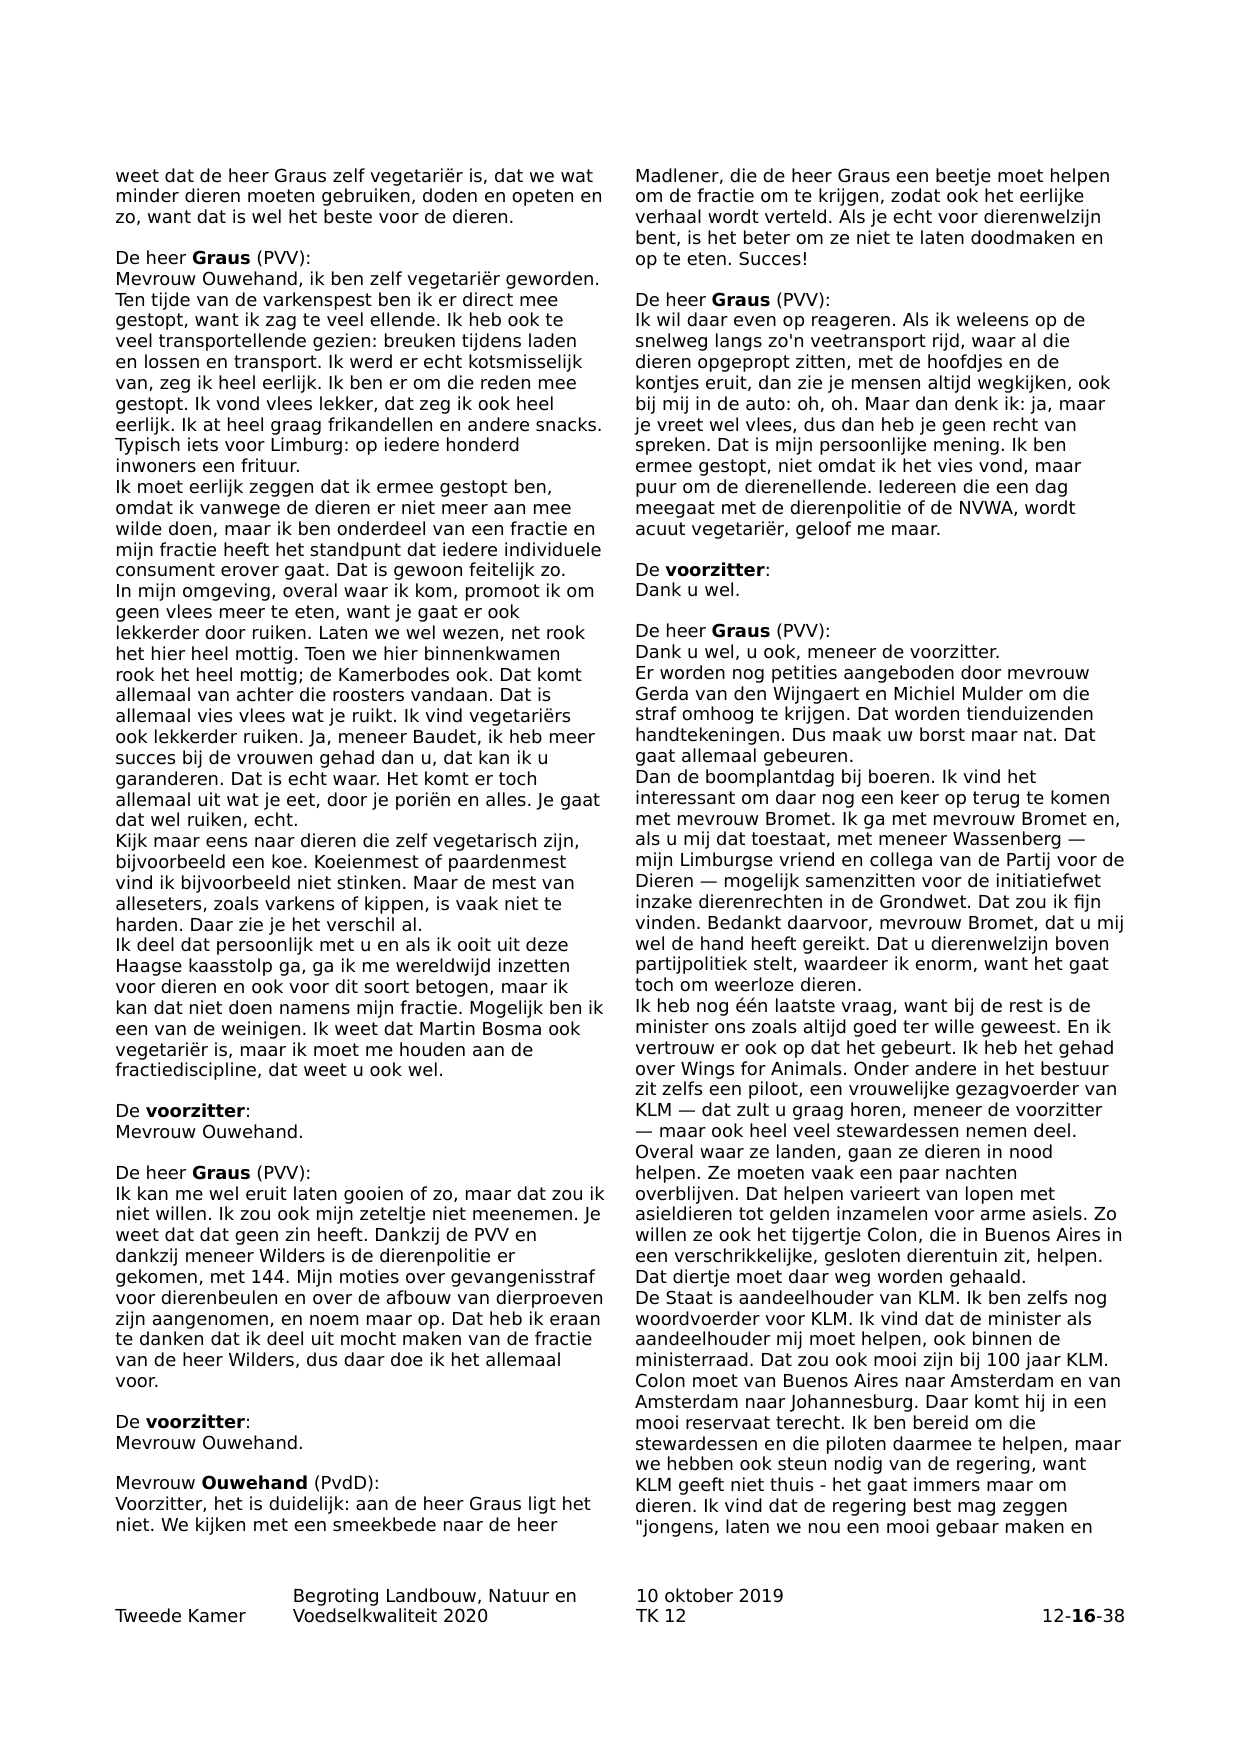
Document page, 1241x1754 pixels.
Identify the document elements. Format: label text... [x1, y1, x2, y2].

text Dank u wel, u ook, meneer de voorzitter. [635, 642, 1125, 662]
text Mevrouw Ouwehand. [115, 1122, 605, 1143]
text De heer Graus (PVV): [635, 289, 1125, 310]
text De heer Graus (PVV): [635, 621, 1125, 642]
text Ik moet eerlijk zeggen dat ik ermee gestopt ben, omdat ik vanwege de dieren er niet meer aan mee wilde doen, maar ik ben onderdeel van een fractie en mijn fractie heeft het standpunt dat iedere individuele consument erover gaat. Dat is gewoon feitelijk zo. [115, 477, 605, 581]
text De Staat is aandeelhouder van KLM. Ik ben zelfs nog woordvoerder voor KLM. Ik vind dat de minister als aandeelhouder mij moet helpen, ook binnen de ministerraad. Dat zou ook mooi zijn bij 100 jaar KLM. Colon moet van Buenos Aires naar Amsterdam en van Amsterdam naar Johannesburg. Daar komt hij in een mooi reservaat terecht. Ik ben bereid om die stewardessen en die piloten daarmee te helpen, maar we hebben ook steun nodig van de regering, want KLM geeft niet thuis - het gaat immers maar om dieren. Ik vind dat de regering best mag zeggen "jongens, laten we nou een mooi gebaar maken en [635, 1287, 1125, 1537]
text De voorzitter: [115, 1101, 605, 1122]
text In mijn omgeving, overal waar ik kom, promoot ik om geen vlees meer te eten, want je gaat er ook lekkerder door ruiken. Laten we wel wezen, net rook het hier heel mottig. Toen we hier binnenkwamen rook het heel mottig; de Kamerbodes ook. Dat komt allemaal van achter die roosters vandaan. Dat is allemaal vies vlees wat je ruikt. Ik vind vegetariërs ook lekkerder ruiken. Ja, meneer Baudet, ik heb meer succes bij de vrouwen gehad dan u, dat kan ik u garanderen. Dat is echt waar. Het komt er toch allemaal uit wat je eet, door je poriën en alles. Je gaat dat wel ruiken, echt. [115, 581, 605, 831]
text Ik deel dat persoonlijk met u en als ik ooit uit deze Haagse kaasstolp ga, ga ik me wereldwijd inzetten voor dieren en ook voor dit soort betogen, maar ik kan dat niet doen namens mijn fractie. Mogelijk ben ik een van de weinigen. Ik weet dat Martin Bosma ook vegetariër is, maar ik moet me houden aan de fractiediscipline, dat weet u ook wel. [115, 935, 605, 1081]
text De heer Graus (PVV): [115, 248, 605, 268]
text Ik wil daar even op reageren. Als ik weleens op de snelweg langs zo'n veetransport rijd, waar al die dieren opgepropt zitten, met de hoofdjes en de kontjes eruit, dan zie je mensen altijd wegkijken, ook bij mij in de auto: oh, oh. Maar dan denk ik: ja, maar je vreet wel vlees, dus dan heb je geen recht van spreken. Dat is mijn persoonlijke mening. Ik ben ermee gestopt, niet omdat ik het vies vond, maar puur om de dierenellende. Iedereen die een dag meegaat met de dierenpolitie of de NVWA, wordt acuut vegetariër, geloof me maar. [635, 310, 1125, 539]
text Dank u wel. [635, 580, 1125, 601]
text De heer Graus (PVV): [115, 1163, 605, 1183]
text Ik kan me wel eruit laten gooien of zo, maar dat zou ik niet willen. Ik zou ook mijn zeteltje niet meenemen. Je weet dat dat geen zin heeft. Dankzij de PVV en dankzij meneer Wilders is de dierenpolitie er gekomen, met 144. Mijn moties over gevangenisstraf voor dierenbeulen en over de afbouw van dierproeven zijn aangenomen, en noem maar op. Dat heb ik eraan te danken dat ik deel uit mocht maken van de fractie van de heer Wilders, dus daar doe ik het allemaal voor. [115, 1183, 605, 1392]
text De voorzitter: [115, 1412, 605, 1432]
text Dan de boomplantdag bij boeren. Ik vind het interessant om daar nog een keer op terug te komen met mevrouw Bromet. Ik ga met mevrouw Bromet en, als u mij dat toestaat, met meneer Wassenberg — mijn Limburgse vriend en collega van de Partij voor de Dieren — mogelijk samenzitten voor de initiatiefwet inzake dierenrechten in de Grondwet. Dat zou ik fijn vinden. Bedankt daarvoor, mevrouw Bromet, dat u mij wel de hand heeft gereikt. Dat u dierenwelzijn boven partijpolitiek stelt, waardeer ik enorm, want het gaat toch om weerloze dieren. [635, 767, 1125, 996]
text Ik heb nog één laatste vraag, want bij de rest is de minister ons zoals altijd goed ter wille geweest. En ik vertrouw er ook op dat het gebeurt. Ik heb het gehad over Wings for Animals. Onder andere in het bestuur zit zelfs een piloot, een vrouwelijke gezagvoerder van KLM — dat zult u graag horen, meneer de voorzitter — maar ook heel veel stewardessen nemen deel. Overal waar ze landen, gaan ze dieren in nood helpen. Ze moeten vaak een paar nachten overblijven. Dat helpen varieert van lopen met asieldieren tot gelden inzamelen voor arme asiels. Zo willen ze ook het tijgertje Colon, die in Buenos Aires in een verschrikkelijke, gesloten dierentuin zit, helpen. Dat diertje moet daar weg worden gehaald. [635, 996, 1125, 1287]
text Voorzitter, het is duidelijk: aan de heer Graus ligt het niet. We kijken met een smeekbede naar de heer [115, 1494, 605, 1536]
text Kijk maar eens naar dieren die zelf vegetarisch zijn, bijvoorbeeld een koe. Koeienmest of paardenmest vind ik bijvoorbeeld niet stinken. Maar de mest van alleseters, zoals varkens of kippen, is vaak niet te harden. Daar zie je het verschil al. [115, 831, 605, 935]
text Er worden nog petities aangeboden door mevrouw Gerda van den Wijngaert en Michiel Mulder om die straf omhoog te krijgen. Dat worden tienduizenden handtekeningen. Dus maak uw borst maar nat. Dat gaat allemaal gebeuren. [635, 662, 1125, 767]
text Mevrouw Ouwehand, ik ben zelf vegetariër geworden. Ten tijde van de varkenspest ben ik er direct mee gestopt, want ik zag te veel ellende. Ik heb ook te veel transportellende gezien: breuken tijdens laden en lossen en transport. Ik werd er echt kotsmisselijk van, zeg ik heel eerlijk. Ik ben er om die reden mee gestopt. Ik vond vlees lekker, dat zeg ik ook heel eerlijk. Ik at heel graag frikandellen en andere snacks. Typisch iets voor Limburg: op iedere honderd inwoners een frituur. [115, 268, 605, 477]
text De voorzitter: [635, 559, 1125, 580]
text Madlener, die de heer Graus een beetje moet helpen om de fractie om te krijgen, zodat ook het eerlijke verhaal wordt verteld. Als je echt voor dierenwelzijn bent, is het beter om ze niet te laten doodmaken en op te eten. Succes! [635, 165, 1125, 269]
text Mevrouw Ouwehand (PvdD): [115, 1473, 605, 1494]
text Mevrouw Ouwehand. [115, 1432, 605, 1453]
text weet dat de heer Graus zelf vegetariër is, dat we wat minder dieren moeten gebruiken, doden en opeten en zo, want dat is wel het beste voor de dieren. [115, 165, 605, 228]
